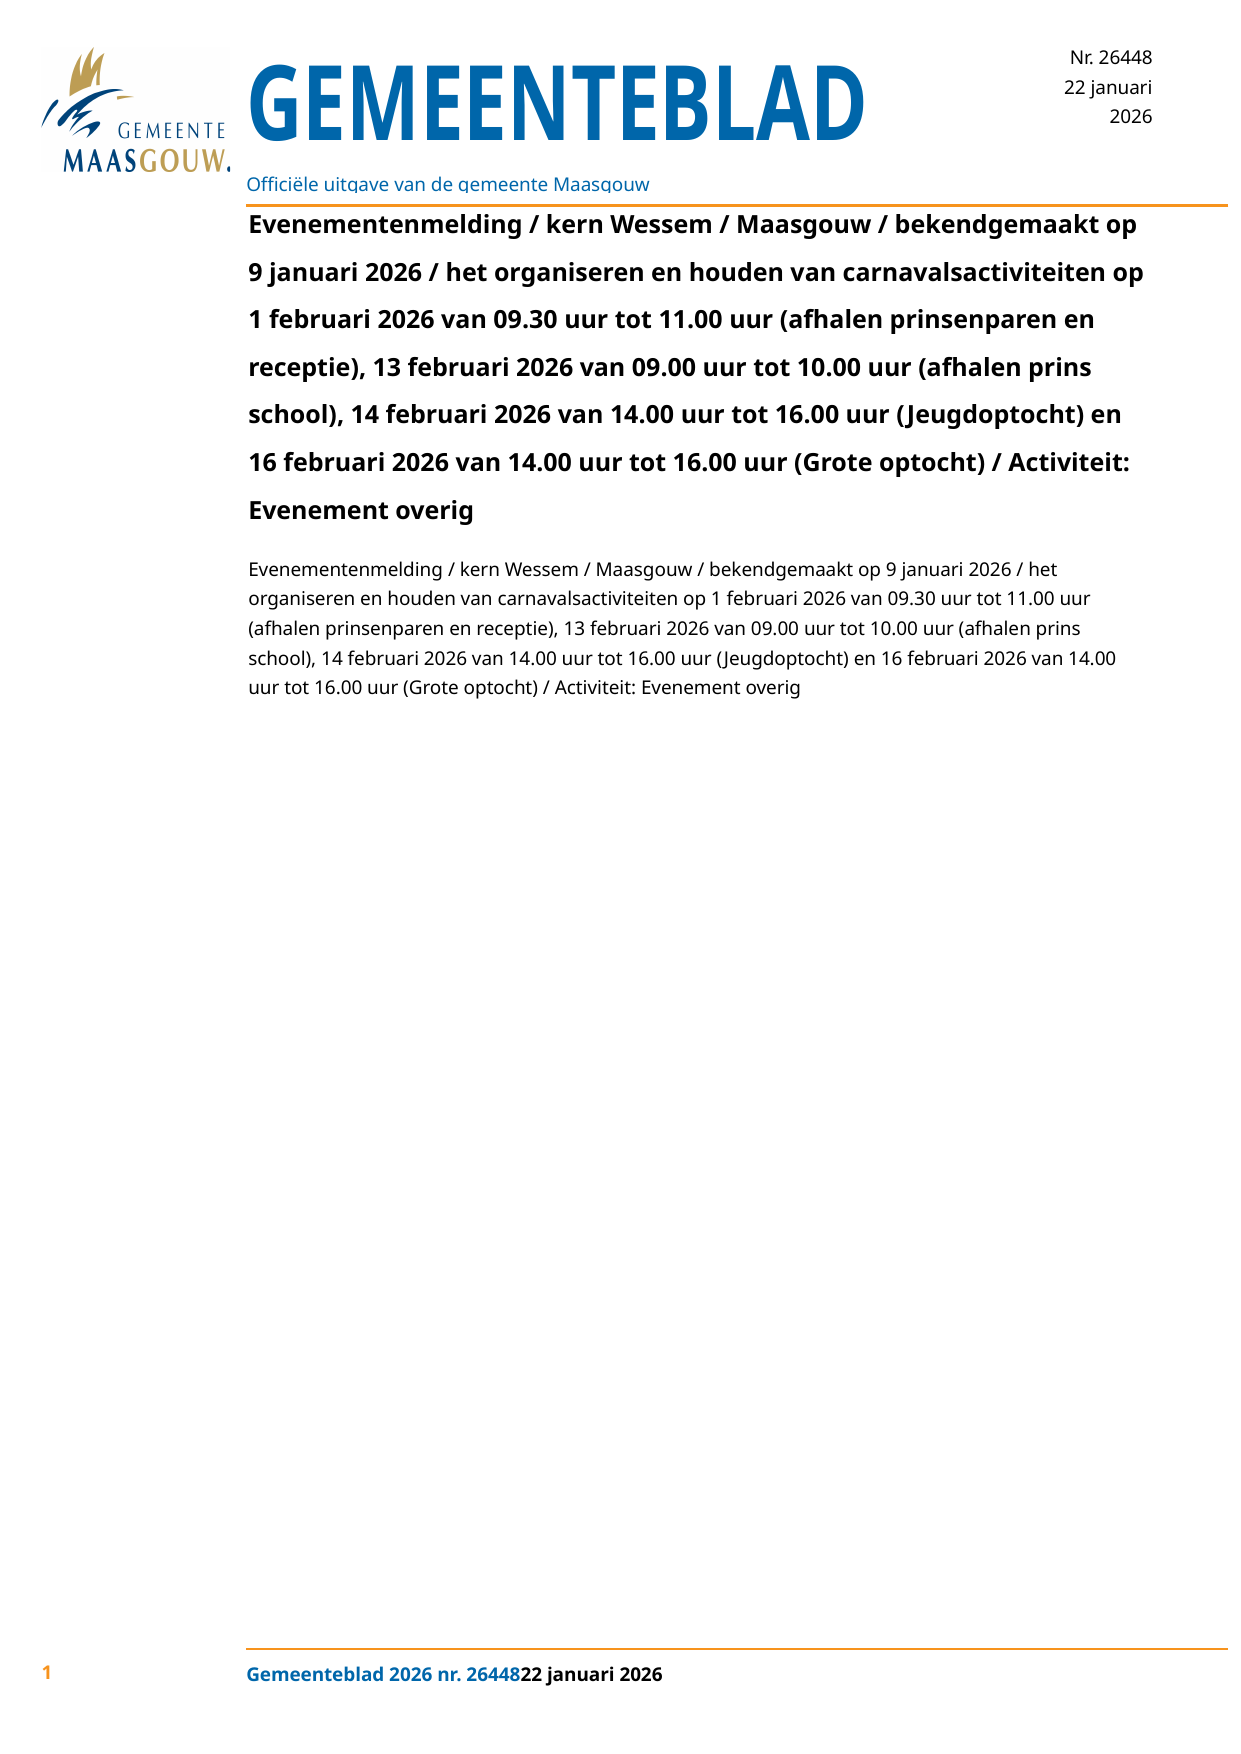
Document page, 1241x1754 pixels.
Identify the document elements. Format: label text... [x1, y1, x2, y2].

text Evenementenmelding / kern Wessem / Maasgouw / bekendgemaakt op 9 januari 2026 / het organiseren en houden van carnavalsactiviteiten op 1 februari 2026 van 09.30 uur tot 11.00 uur (afhalen prinsenparen en receptie), 13 februari 2026 van 09.00 uur tot 10.00 uur (afhalen prins school), 14 februari 2026 van 14.00 uur tot 16.00 uur (Jeugdoptocht) en 16 februari 2026 van 14.00 uur tot 16.00 uur (Grote optocht) / Activiteit: Evenement overig [248, 207, 1152, 526]
picture [41, 47, 231, 172]
text Evenementenmelding / kern Wessem / Maasgouw / bekendgemaakt op 9 januari 2026 / het organiseren en houden van carnavalsactiviteiten op 1 februari 2026 van 09.30 uur tot 11.00 uur (afhalen prinsenparen en receptie), 13 februari 2026 van 09.00 uur tot 10.00 uur (afhalen prins school), 14 februari 2026 van 14.00 uur tot 16.00 uur (Jeugdoptocht) en 16 februari 2026 van 14.00 uur tot 16.00 uur (Grote optocht) / Activiteit: Evenement overig [248, 556, 1152, 700]
